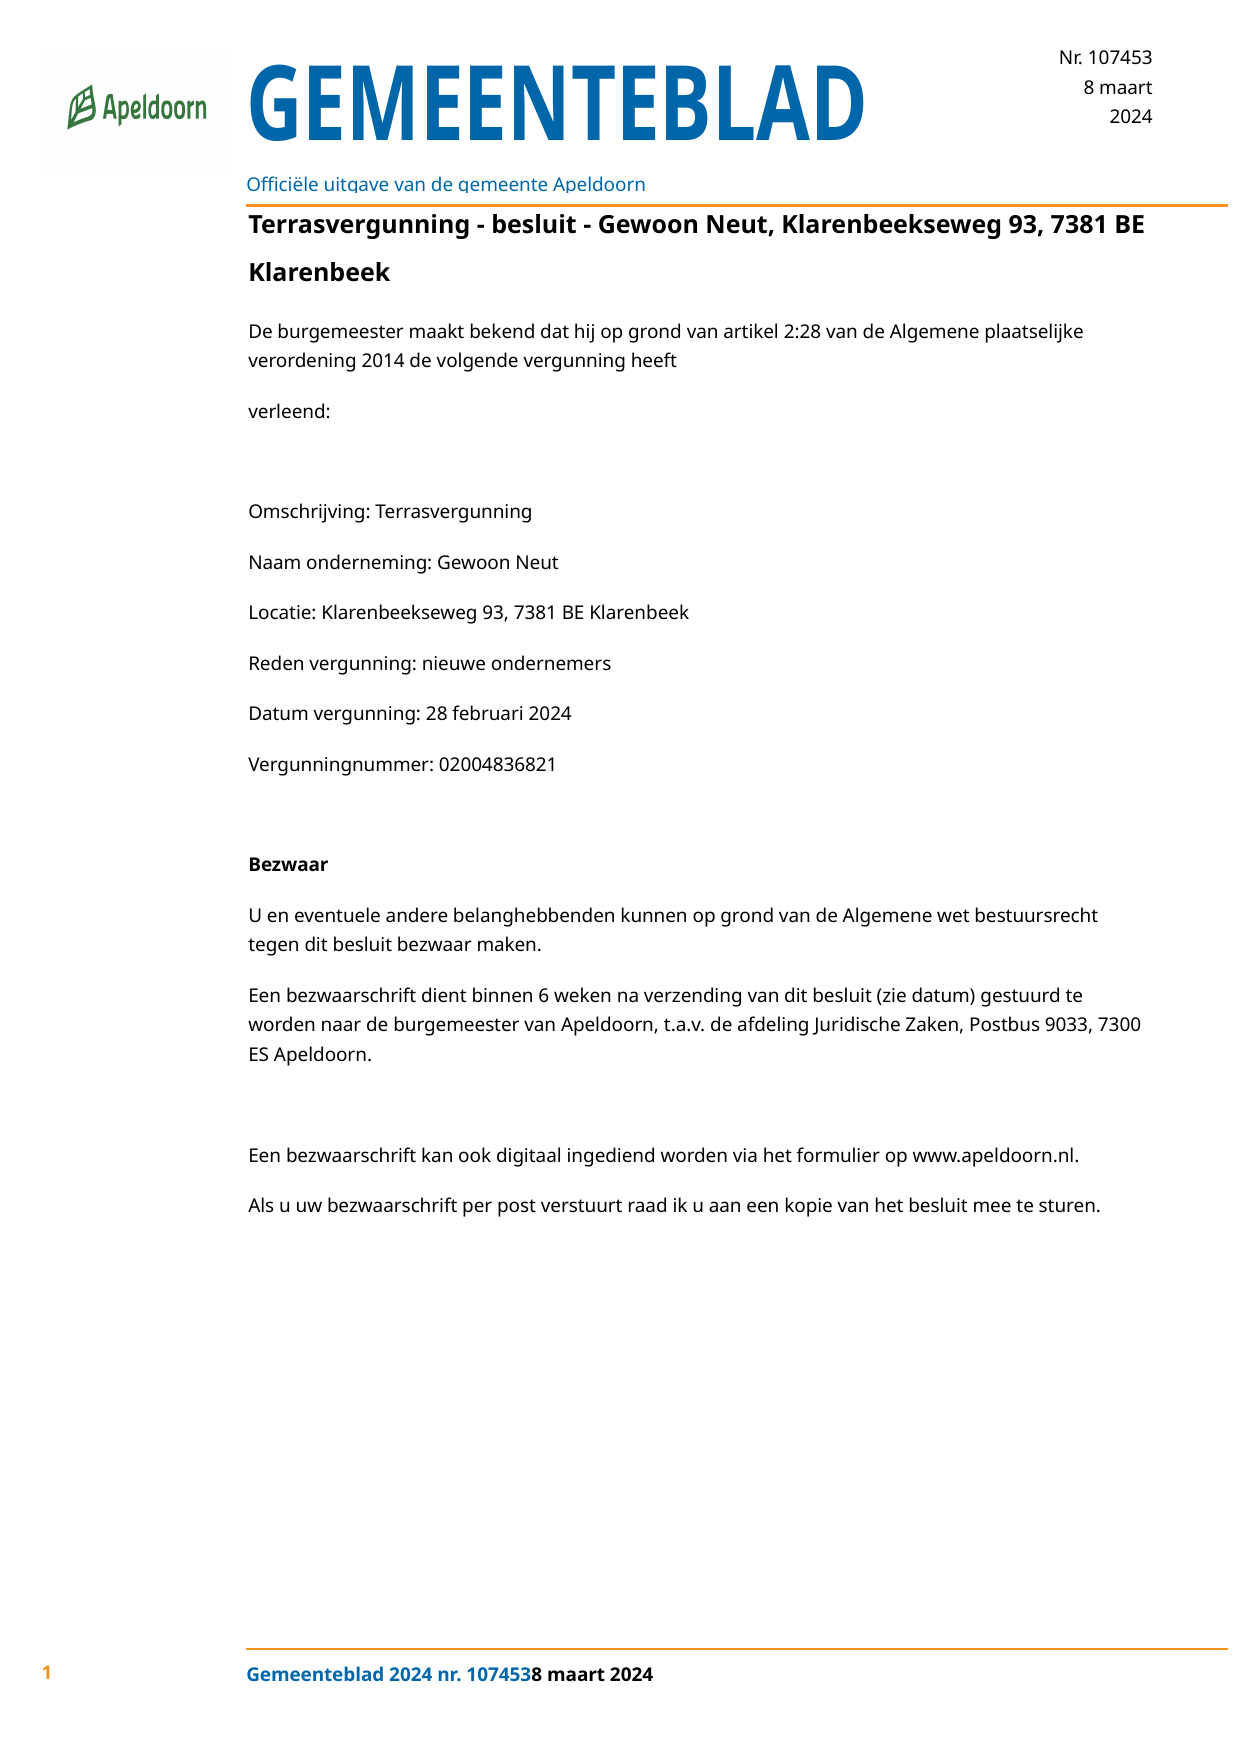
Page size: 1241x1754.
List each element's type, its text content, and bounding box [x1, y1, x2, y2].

text Als u uw bezwaarschrift per post verstuurt raad ik u aan een kopie van het besluit mee te sturen. [248, 1192, 1152, 1218]
text Een bezwaarschrift kan ook digitaal ingediend worden via het formulier op www.apeldoorn.nl. [248, 1142, 1152, 1168]
text Bezwaar [248, 852, 1152, 877]
text Locatie: Klarenbeekseweg 93, 7381 BE Klarenbeek [248, 599, 1152, 625]
text Naam onderneming: Gewoon Neut [248, 549, 1152, 575]
text Datum vergunning: 28 februari 2024 [248, 700, 1152, 726]
text verleend: [248, 398, 1152, 424]
text Vergunningnummer: 02004836821 [248, 751, 1152, 777]
text U en eventuele andere belanghebbenden kunnen op grond van de Algemene wet bestuursrecht tegen dit besluit bezwaar maken. [248, 902, 1152, 957]
picture [41, 47, 231, 172]
text De burgemeester maakt bekend dat hij op grond van artikel 2:28 van de Algemene plaatselijke verordening 2014 de volgende vergunning heeft [248, 318, 1152, 373]
text Een bezwaarschrift dient binnen 6 weken na verzending van dit besluit (zie datum) gestuurd te worden naar de burgemeester van Apeldoorn, t.a.v. de afdeling Juridische Zaken, Postbus 9033, 7300 ES Apeldoorn. [248, 982, 1152, 1067]
text Terrasvergunning - besluit - Gewoon Neut, Klarenbeekseweg 93, 7381 BE Klarenbeek [248, 207, 1152, 288]
text Reden vergunning: nieuwe ondernemers [248, 650, 1152, 676]
text Omschrijving: Terrasvergunning [248, 499, 1152, 524]
